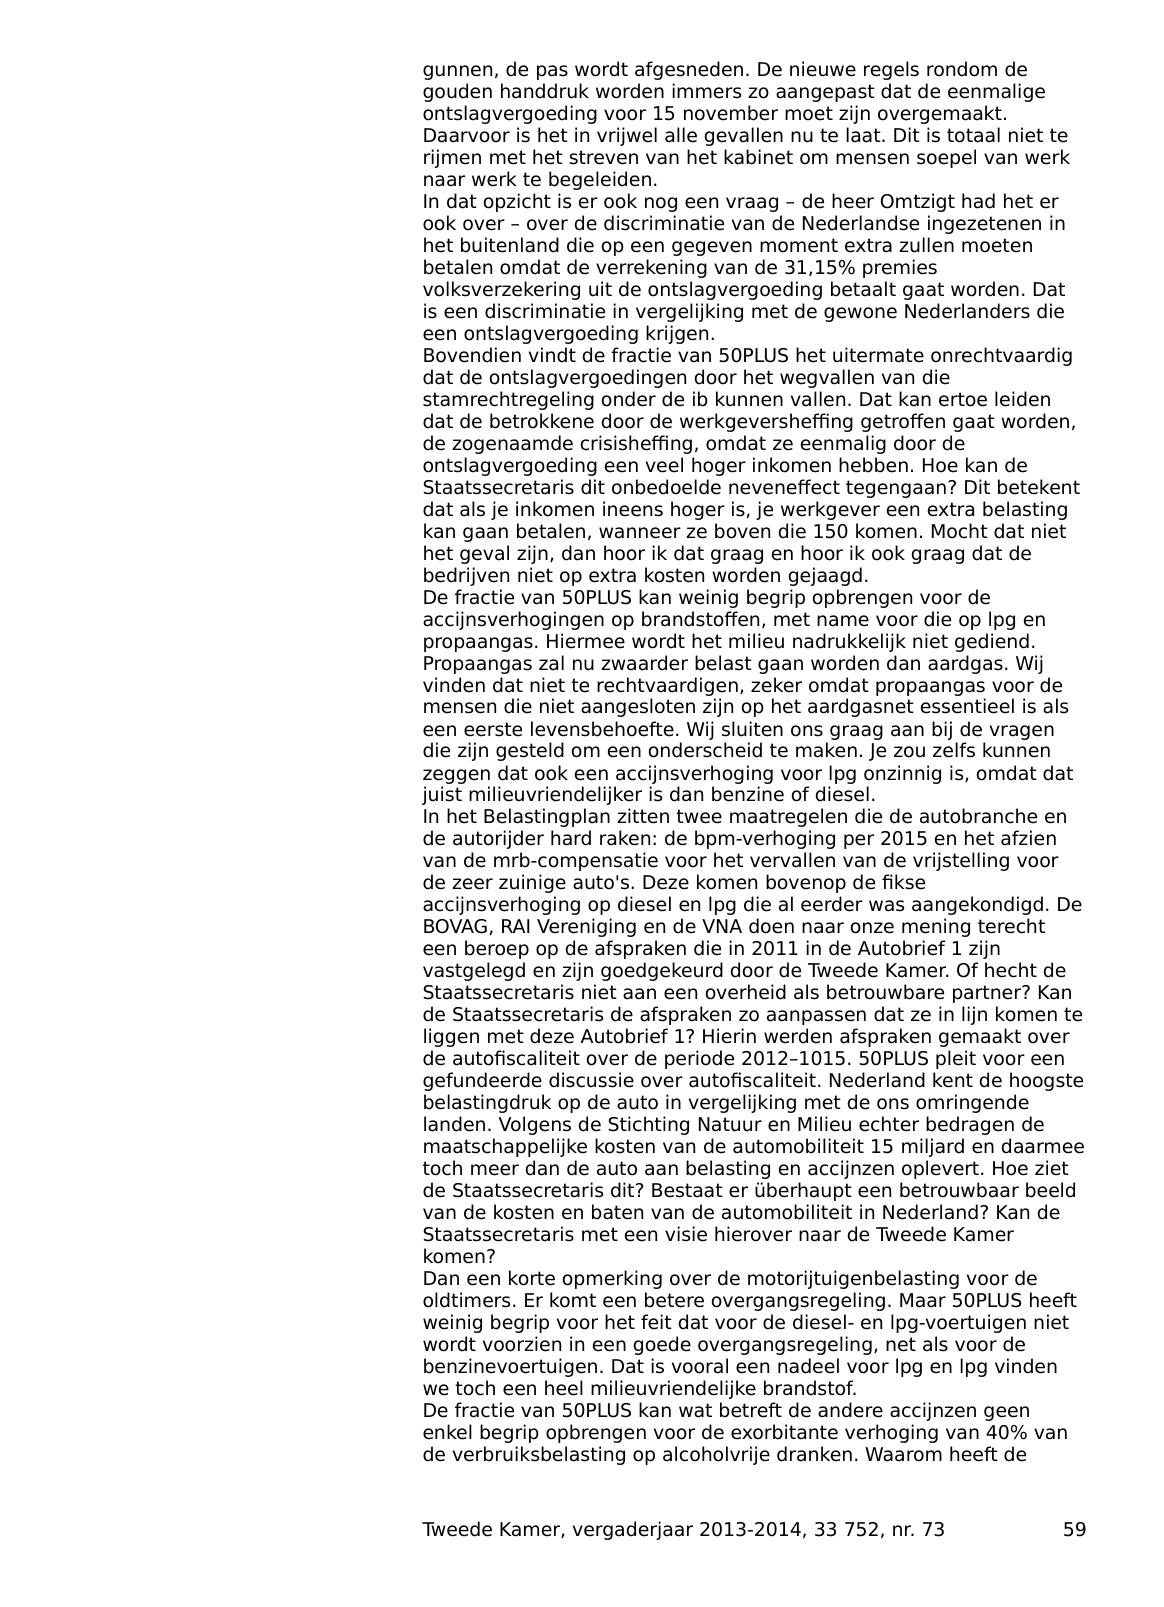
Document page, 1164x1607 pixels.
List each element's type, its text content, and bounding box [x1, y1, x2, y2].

text De fractie van 50PLUS kan weinig begrip opbrengen voor de accijnsverhogingen op brandstoffen, met name voor die op lpg en propaangas. Hiermee wordt het milieu nadrukkelijk niet gediend. Propaangas zal nu zwaarder belast gaan worden dan aardgas. Wij vinden dat niet te rechtvaardigen, zeker omdat propaangas voor de mensen die niet aangesloten zijn op het aardgasnet essentieel is als een eerste levensbehoefte. Wij sluiten ons graag aan bij de vragen die zijn gesteld om een onderscheid te maken. Je zou zelfs kunnen zeggen dat ook een accijnsverhoging voor lpg onzinnig is, omdat dat juist milieuvriendelijker is dan benzine of diesel. [422, 587, 1087, 806]
text Bovendien vindt de fractie van 50PLUS het uitermate onrechtvaardig dat de ontslagvergoedingen door het wegvallen van die stamrechtregeling onder de ib kunnen vallen. Dat kan ertoe leiden dat de betrokkene door de werkgeversheffing getroffen gaat worden, de zogenaamde crisisheffing, omdat ze eenmalig door de ontslagvergoeding een veel hoger inkomen hebben. Hoe kan de Staatssecretaris dit onbedoelde neveneffect tegengaan? Dit betekent dat als je inkomen ineens hoger is, je werkgever een extra belasting kan gaan betalen, wanneer ze boven die 150 komen. Mocht dat niet het geval zijn, dan hoor ik dat graag en hoor ik ook graag dat de bedrijven niet op extra kosten worden gejaagd. [422, 345, 1087, 587]
text De fractie van 50PLUS kan wat betreft de andere accijnzen geen enkel begrip opbrengen voor de exorbitante verhoging van 40% van de verbruiksbelasting op alcoholvrije dranken. Waarom heeft de [422, 1400, 1087, 1466]
text gunnen, de pas wordt afgesneden. De nieuwe regels rondom de gouden handdruk worden immers zo aangepast dat de eenmalige ontslagvergoeding voor 15 november moet zijn overgemaakt. Daarvoor is het in vrijwel alle gevallen nu te laat. Dit is totaal niet te rijmen met het streven van het kabinet om mensen soepel van werk naar werk te begeleiden. [422, 59, 1087, 191]
text Dan een korte opmerking over de motorijtuigenbelasting voor de oldtimers. Er komt een betere overgangsregeling. Maar 50PLUS heeft weinig begrip voor het feit dat voor de diesel- en lpg-voertuigen niet wordt voorzien in een goede overgangsregeling, net als voor de benzinevoertuigen. Dat is vooral een nadeel voor lpg en lpg vinden we toch een heel milieuvriendelijke brandstof. [422, 1268, 1087, 1400]
text In dat opzicht is er ook nog een vraag – de heer Omtzigt had het er ook over – over de discriminatie van de Nederlandse ingezetenen in het buitenland die op een gegeven moment extra zullen moeten betalen omdat de verrekening van de 31,15% premies volksverzekering uit de ontslagvergoeding betaalt gaat worden. Dat is een discriminatie in vergelijking met de gewone Nederlanders die een ontslagvergoeding krijgen. [422, 191, 1087, 345]
text In het Belastingplan zitten twee maatregelen die de autobranche en de autorijder hard raken: de bpm-verhoging per 2015 en het afzien van de mrb-compensatie voor het vervallen van de vrijstelling voor de zeer zuinige auto's. Deze komen bovenop de fikse accijnsverhoging op diesel en lpg die al eerder was aangekondigd. De BOVAG, RAI Vereniging en de VNA doen naar onze mening terecht een beroep op de afspraken die in 2011 in de Autobrief 1 zijn vastgelegd en zijn goedgekeurd door de Tweede Kamer. Of hecht de Staatssecretaris niet aan een overheid als betrouwbare partner? Kan de Staatssecretaris de afspraken zo aanpassen dat ze in lijn komen te liggen met deze Autobrief 1? Hierin werden afspraken gemaakt over de autofiscaliteit over de periode 2012–1015. 50PLUS pleit voor een gefundeerde discussie over autofiscaliteit. Nederland kent de hoogste belastingdruk op de auto in vergelijking met de ons omringende landen. Volgens de Stichting Natuur en Milieu echter bedragen de maatschappelijke kosten van de automobiliteit 15 miljard en daarmee toch meer dan de auto aan belasting en accijnzen oplevert. Hoe ziet de Staatssecretaris dit? Bestaat er überhaupt een betrouwbaar beeld van de kosten en baten van de automobiliteit in Nederland? Kan de Staatssecretaris met een visie hierover naar de Tweede Kamer komen? [422, 806, 1087, 1268]
